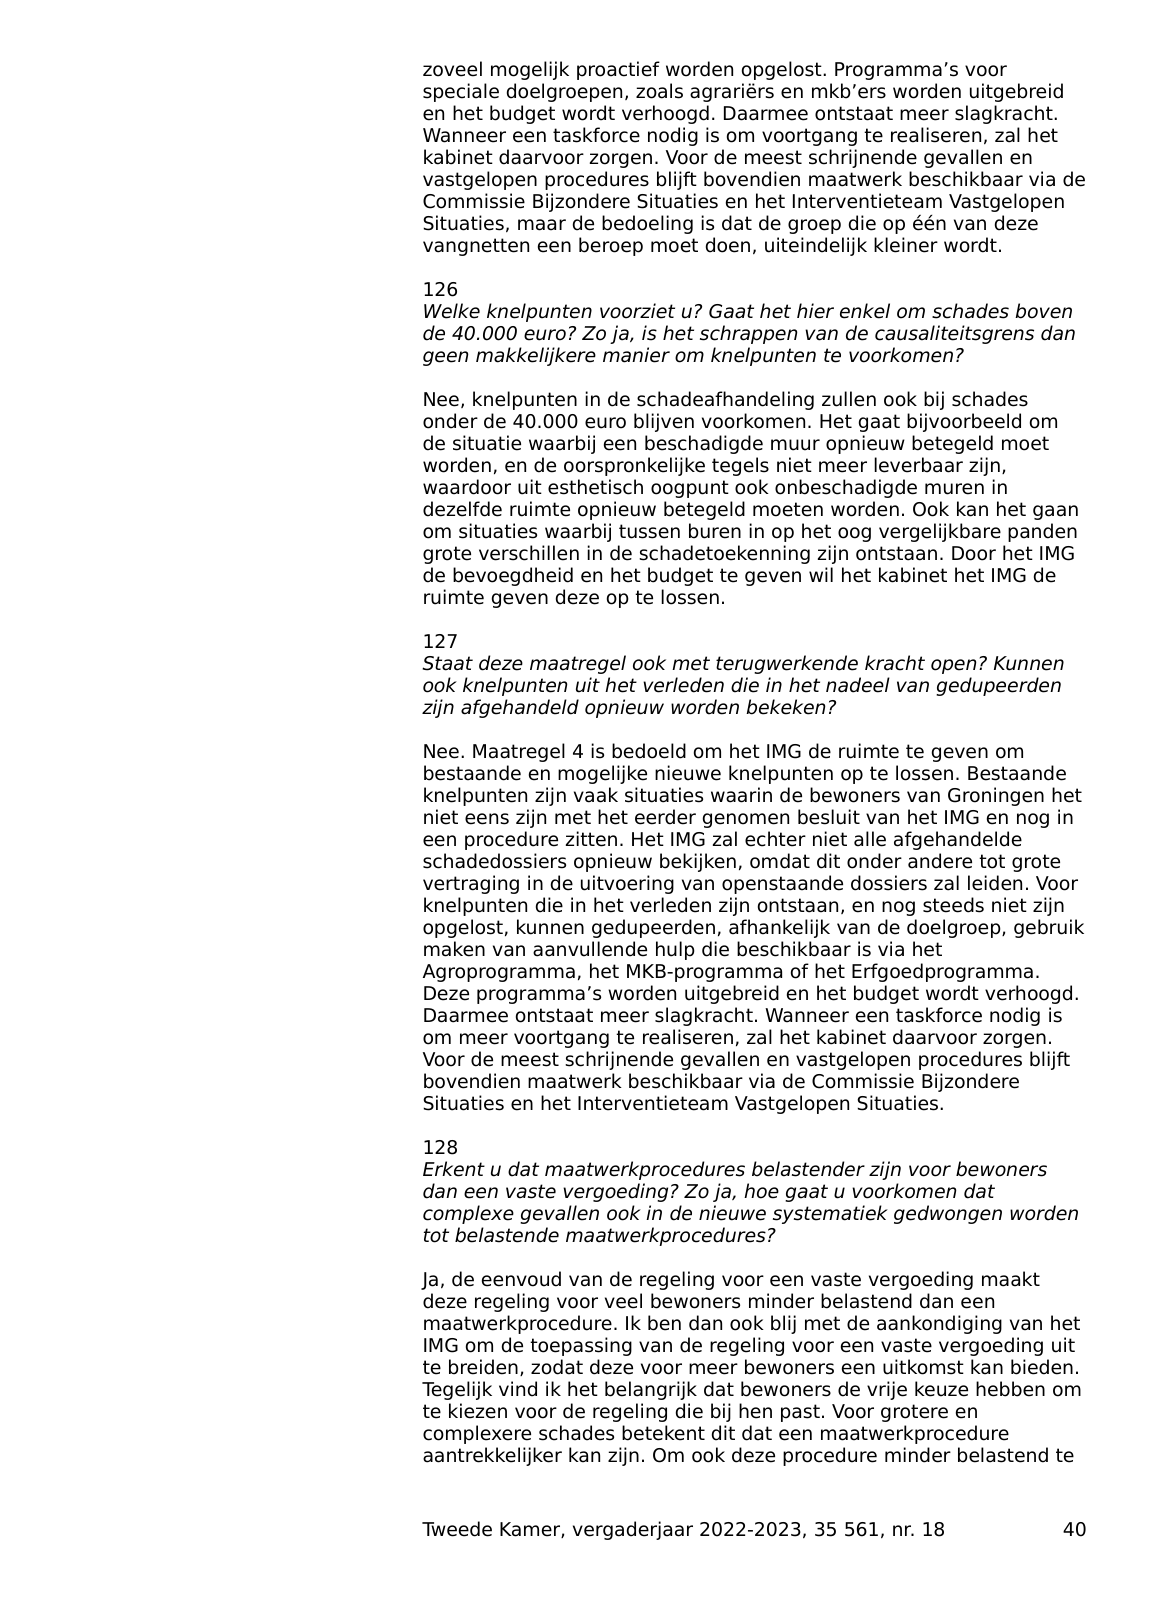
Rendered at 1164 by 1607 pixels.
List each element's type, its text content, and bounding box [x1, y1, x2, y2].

text Ja, de eenvoud van de regeling voor een vaste vergoeding maakt deze regeling voor veel bewoners minder belastend dan een maatwerkprocedure. Ik ben dan ook blij met de aankondiging van het IMG om de toepassing van de regeling voor een vaste vergoeding uit te breiden, zodat deze voor meer bewoners een uitkomst kan bieden. Tegelijk vind ik het belangrijk dat bewoners de vrije keuze hebben om te kiezen voor de regeling die bij hen past. Voor grotere en complexere schades betekent dit dat een maatwerkprocedure aantrekkelijker kan zijn. Om ook deze procedure minder belastend te [422, 1269, 1087, 1467]
text zoveel mogelijk proactief worden opgelost. Programma’s voor speciale doelgroepen, zoals agrariërs en mkb’ers worden uitgebreid en het budget wordt verhoogd. Daarmee ontstaat meer slagkracht. Wanneer een taskforce nodig is om voortgang te realiseren, zal het kabinet daarvoor zorgen. Voor de meest schrijnende gevallen en vastgelopen procedures blijft bovendien maatwerk beschikbaar via de Commissie Bijzondere Situaties en het Interventieteam Vastgelopen Situaties, maar de bedoeling is dat de groep die op één van deze vangnetten een beroep moet doen, uiteindelijk kleiner wordt. [422, 59, 1087, 257]
text Erkent u dat maatwerkprocedures belastender zijn voor bewoners dan een vaste vergoeding? Zo ja, hoe gaat u voorkomen dat complexe gevallen ook in de nieuwe systematiek gedwongen worden tot belastende maatwerkprocedures? [422, 1159, 1087, 1247]
text Welke knelpunten voorziet u? Gaat het hier enkel om schades boven de 40.000 euro? Zo ja, is het schrappen van de causaliteitsgrens dan geen makkelijkere manier om knelpunten te voorkomen? [422, 301, 1087, 367]
text 128 [422, 1137, 1087, 1159]
text Nee, knelpunten in de schadeafhandeling zullen ook bij schades onder de 40.000 euro blijven voorkomen. Het gaat bijvoorbeeld om de situatie waarbij een beschadigde muur opnieuw betegeld moet worden, en de oorspronkelijke tegels niet meer leverbaar zijn, waardoor uit esthetisch oogpunt ook onbeschadigde muren in dezelfde ruimte opnieuw betegeld moeten worden. Ook kan het gaan om situaties waarbij tussen buren in op het oog vergelijkbare panden grote verschillen in de schadetoekenning zijn ontstaan. Door het IMG de bevoegdheid en het budget te geven wil het kabinet het IMG de ruimte geven deze op te lossen. [422, 389, 1087, 609]
text Staat deze maatregel ook met terugwerkende kracht open? Kunnen ook knelpunten uit het verleden die in het nadeel van gedupeerden zijn afgehandeld opnieuw worden bekeken? [422, 653, 1087, 719]
text 126 [422, 279, 1087, 301]
text Nee. Maatregel 4 is bedoeld om het IMG de ruimte te geven om bestaande en mogelijke nieuwe knelpunten op te lossen. Bestaande knelpunten zijn vaak situaties waarin de bewoners van Groningen het niet eens zijn met het eerder genomen besluit van het IMG en nog in een procedure zitten. Het IMG zal echter niet alle afgehandelde schadedossiers opnieuw bekijken, omdat dit onder andere tot grote vertraging in de uitvoering van openstaande dossiers zal leiden. Voor knelpunten die in het verleden zijn ontstaan, en nog steeds niet zijn opgelost, kunnen gedupeerden, afhankelijk van de doelgroep, gebruik maken van aanvullende hulp die beschikbaar is via het Agroprogramma, het MKB-programma of het Erfgoedprogramma. Deze programma’s worden uitgebreid en het budget wordt verhoogd. Daarmee ontstaat meer slagkracht. Wanneer een taskforce nodig is om meer voortgang te realiseren, zal het kabinet daarvoor zorgen. Voor de meest schrijnende gevallen en vastgelopen procedures blijft bovendien maatwerk beschikbaar via de Commissie Bijzondere Situaties en het Interventieteam Vastgelopen Situaties. [422, 741, 1087, 1115]
text 127 [422, 631, 1087, 653]
